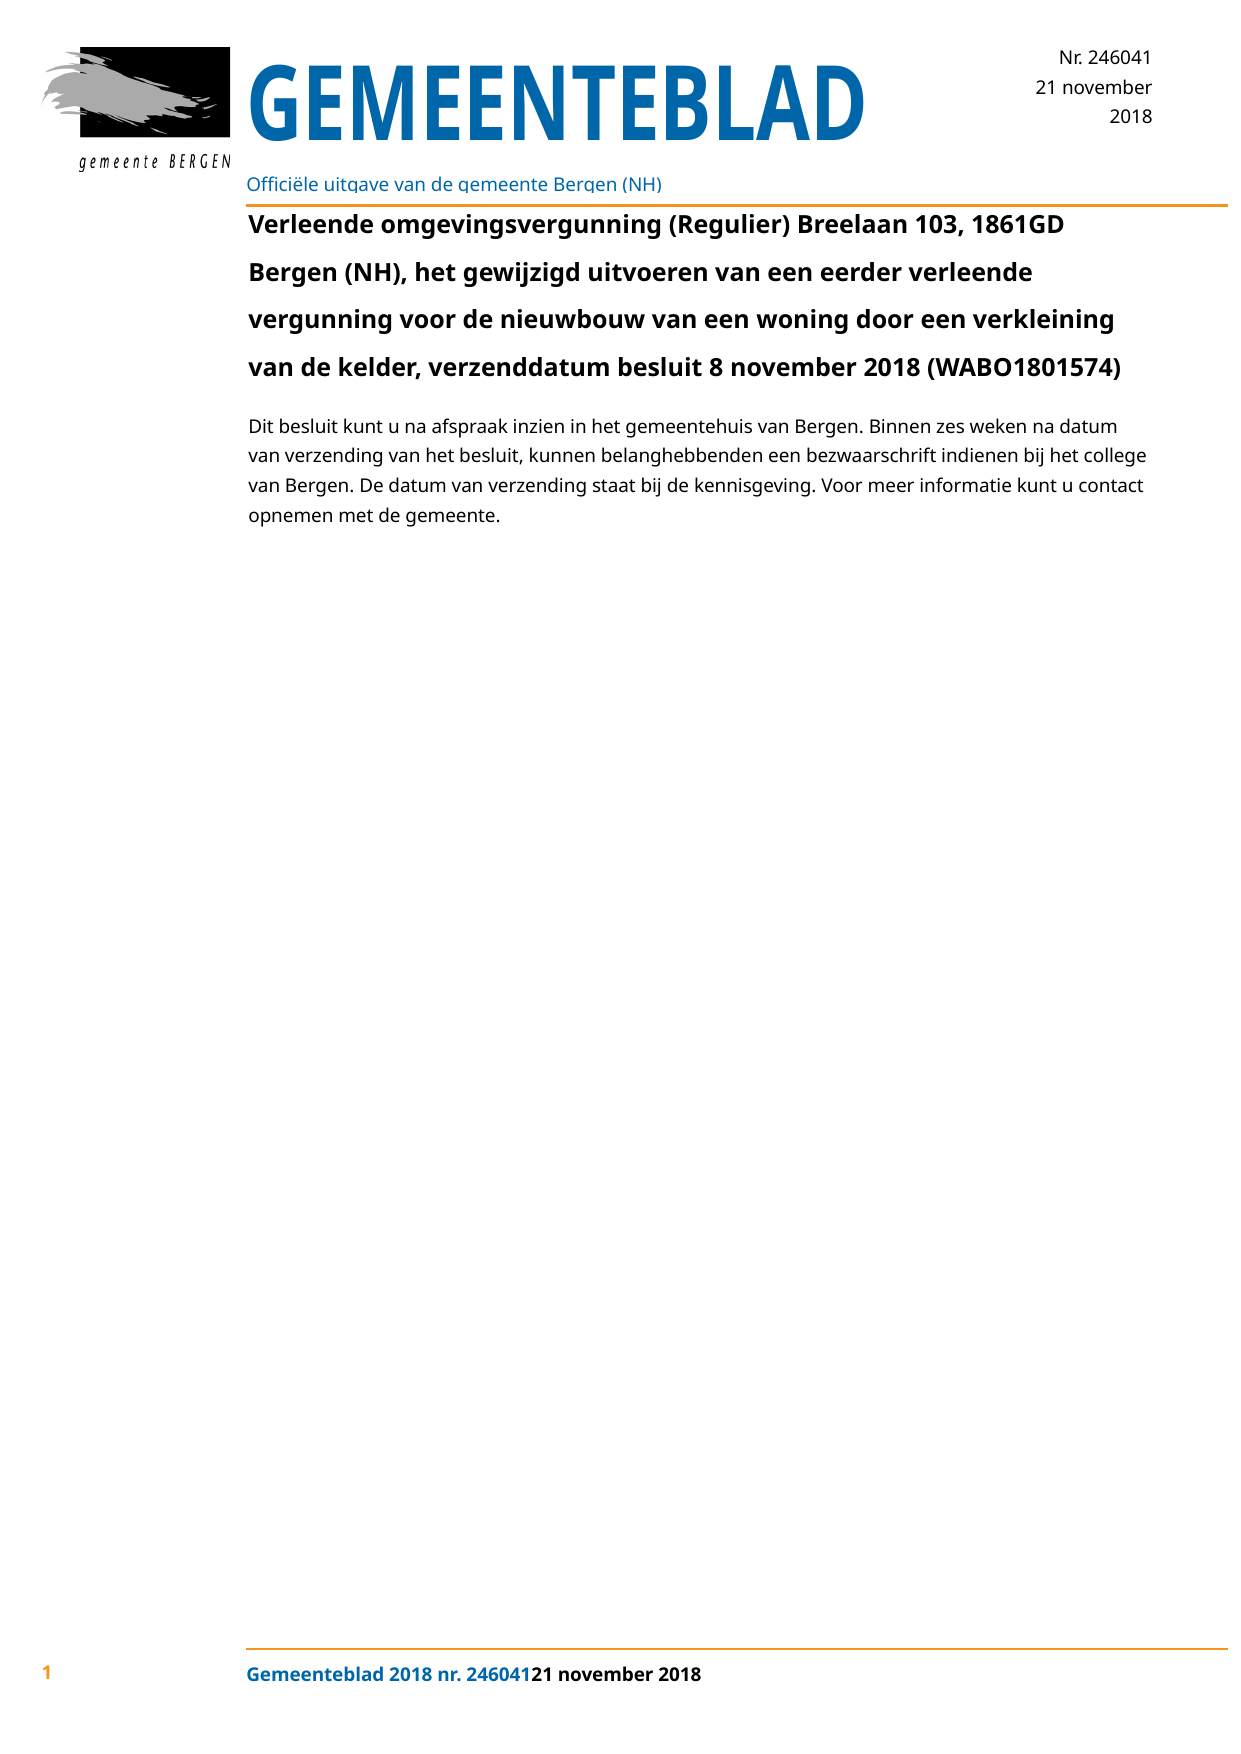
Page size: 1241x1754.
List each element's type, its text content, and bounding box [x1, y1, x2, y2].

picture [41, 47, 231, 172]
text Dit besluit kunt u na afspraak inzien in het gemeentehuis van Bergen. Binnen zes weken na datum van verzending van het besluit, kunnen belanghebbenden een bezwaarschrift indienen bij het college van Bergen. De datum van verzending staat bij de kennisgeving. Voor meer informatie kunt u contact opnemen met de gemeente. [248, 413, 1152, 528]
text Verleende omgevingsvergunning (Regulier) Breelaan 103, 1861GD Bergen (NH), het gewijzigd uitvoeren van een eerder verleende vergunning voor de nieuwbouw van een woning door een verkleining van de kelder, verzenddatum besluit 8 november 2018 (WABO1801574) [248, 207, 1152, 384]
